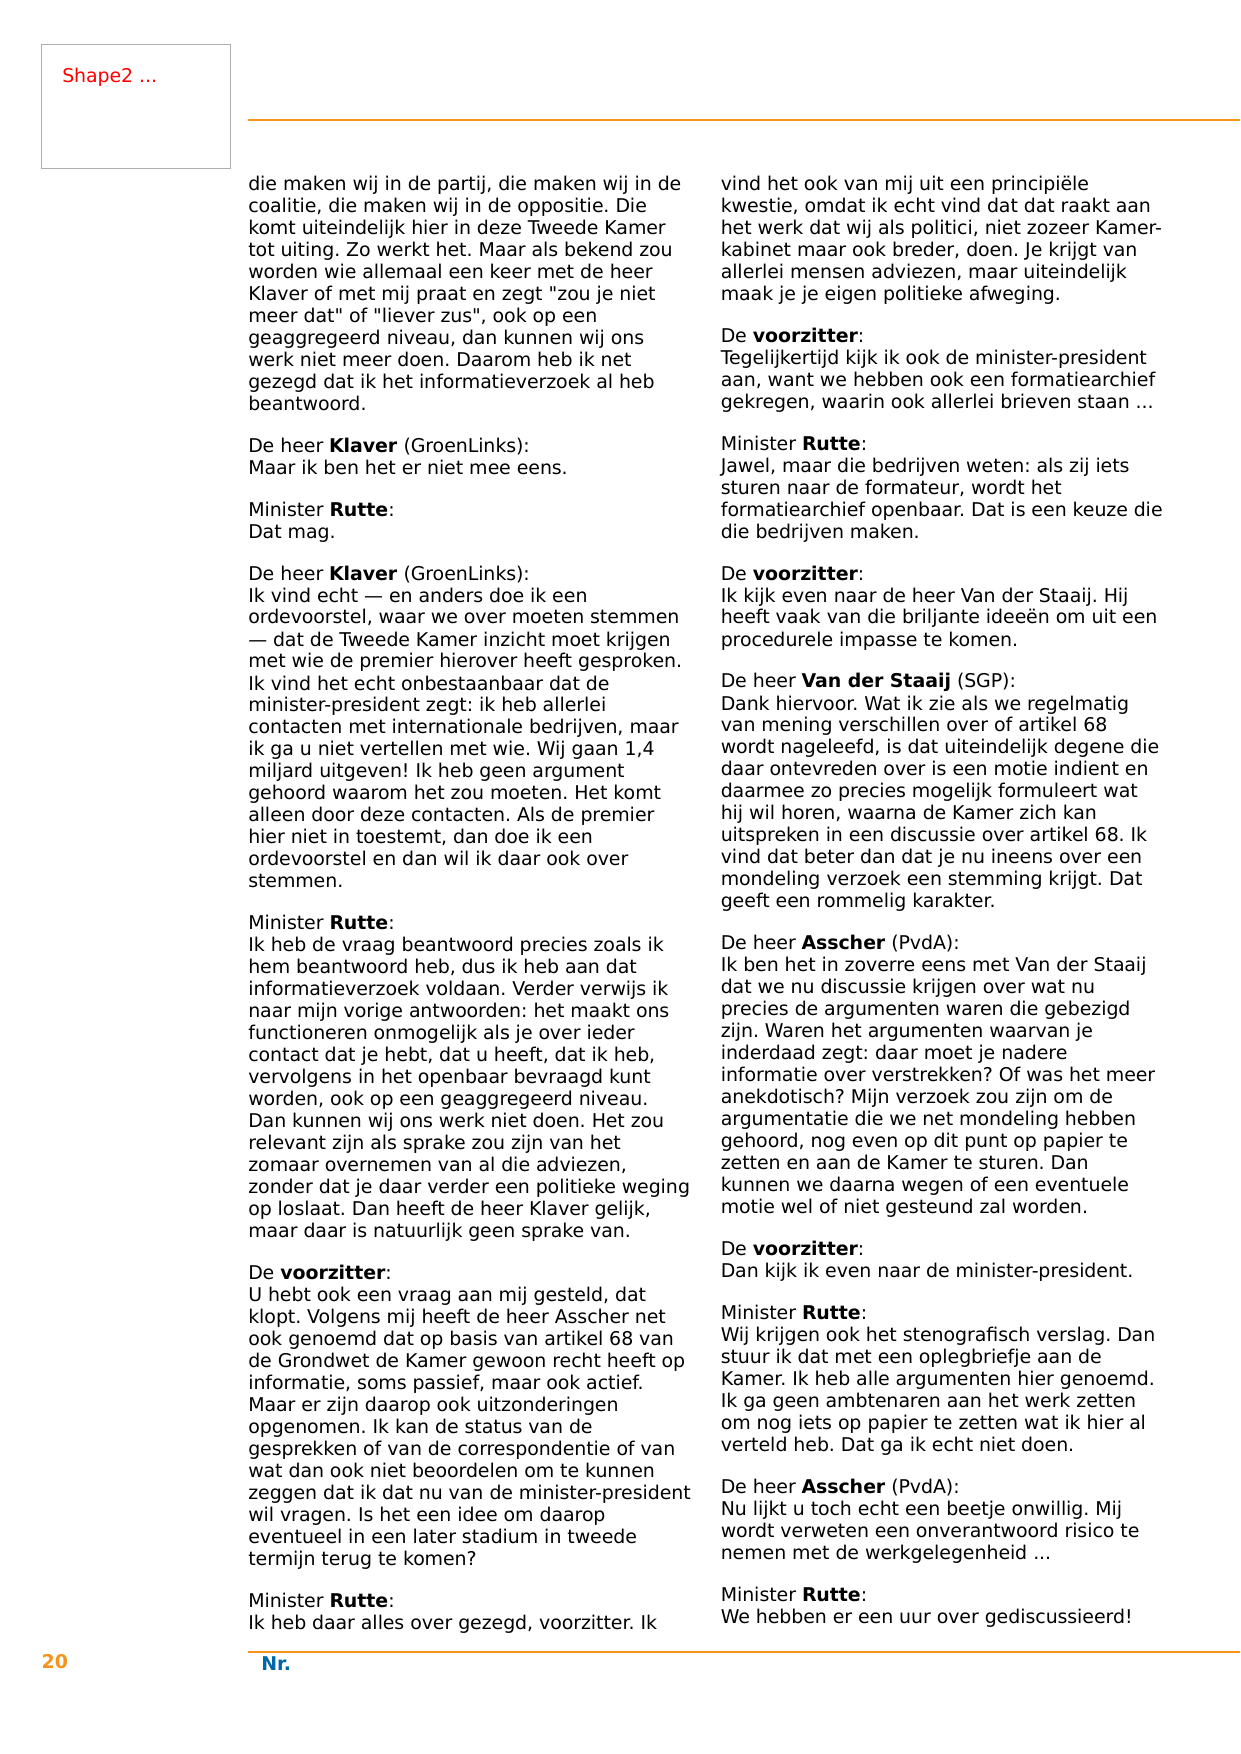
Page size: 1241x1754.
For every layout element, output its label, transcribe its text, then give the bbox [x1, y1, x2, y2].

text Ik heb daar alles over gezegd, voorzitter. Ik [248, 1612, 691, 1633]
text We hebben er een uur over gediscussieerd! [721, 1606, 1163, 1628]
text U hebt ook een vraag aan mij gesteld, dat klopt. Volgens mij heeft de heer Asscher net ook genoemd dat op basis van artikel 68 van de Grondwet de Kamer gewoon recht heeft op informatie, soms passief, maar ook actief. Maar er zijn daarop ook uitzonderingen opgenomen. Ik kan de status van de gesprekken of van de correspondentie of van wat dan ook niet beoordelen om te kunnen zeggen dat ik dat nu van de minister-president wil vragen. Is het een idee om daarop eventueel in een later stadium in tweede termijn terug te komen? [248, 1284, 691, 1569]
text vind het ook van mij uit een principiële kwestie, omdat ik echt vind dat dat raakt aan het werk dat wij als politici, niet zozeer Kamer-kabinet maar ook breder, doen. Je krijgt van allerlei mensen adviezen, maar uiteindelijk maak je je eigen politieke afweging. [721, 173, 1163, 305]
text De heer Klaver (GroenLinks): [248, 434, 691, 457]
text Minister Rutte: [721, 433, 1163, 454]
text Minister Rutte: [721, 1584, 1163, 1606]
text Minister Rutte: [248, 498, 691, 521]
text Jawel, maar die bedrijven weten: als zij iets sturen naar de formateur, wordt het formatiearchief openbaar. Dat is een keuze die die bedrijven maken. [721, 454, 1163, 542]
text Ik kijk even naar de heer Van der Staaij. Hij heeft vaak van die briljante ideeën om uit een procedurele impasse te komen. [721, 584, 1163, 650]
text Dan kijk ik even naar de minister-president. [721, 1260, 1163, 1282]
text Ik vind echt — en anders doe ik een ordevoorstel, waar we over moeten stemmen — dat de Tweede Kamer inzicht moet krijgen met wie de premier hierover heeft gesproken. Ik vind het echt onbestaanbaar dat de minister-president zegt: ik heb allerlei contacten met internationale bedrijven, maar ik ga u niet vertellen met wie. Wij gaan 1,4 miljard uitgeven! Ik heb geen argument gehoord waarom het zou moeten. Het komt alleen door deze contacten. Als de premier hier niet in toestemt, dan doe ik een ordevoorstel en dan wil ik daar ook over stemmen. [248, 584, 691, 892]
text Ik heb de vraag beantwoord precies zoals ik hem beantwoord heb, dus ik heb aan dat informatieverzoek voldaan. Verder verwijs ik naar mijn vorige antwoorden: het maakt ons functioneren onmogelijk als je over ieder contact dat je hebt, dat u heeft, dat ik heb, vervolgens in het openbaar bevraagd kunt worden, ook op een geaggregeerd niveau. Dan kunnen wij ons werk niet doen. Het zou relevant zijn als sprake zou zijn van het zomaar overnemen van al die adviezen, zonder dat je daar verder een politieke weging op loslaat. Dan heeft de heer Klaver gelijk, maar daar is natuurlijk geen sprake van. [248, 934, 691, 1242]
text De voorzitter: [721, 562, 1163, 584]
text Tegelijkertijd kijk ik ook de minister-president aan, want we hebben ook een formatiearchief gekregen, waarin ook allerlei brieven staan ... [721, 347, 1163, 413]
text De heer Klaver (GroenLinks): [248, 562, 691, 584]
text Maar ik ben het er niet mee eens. [248, 457, 691, 478]
text Ik ben het in zoverre eens met Van der Staaij dat we nu discussie krijgen over wat nu precies de argumenten waren die gebezigd zijn. Waren het argumenten waarvan je inderdaad zegt: daar moet je nadere informatie over verstrekken? Of was het meer anekdotisch? Mijn verzoek zou zijn om de argumentatie die we net mondeling hebben gehoord, nog even op dit punt op papier te zetten en aan de Kamer te sturen. Dan kunnen we daarna wegen of een eventuele motie wel of niet gesteund zal worden. [721, 954, 1163, 1218]
text De heer Asscher (PvdA): [721, 932, 1163, 954]
text De voorzitter: [721, 1238, 1163, 1260]
text De voorzitter: [248, 1262, 691, 1284]
text De heer Asscher (PvdA): [721, 1476, 1163, 1498]
text De heer Van der Staaij (SGP): [721, 670, 1163, 692]
text Dank hiervoor. Wat ik zie als we regelmatig van mening verschillen over of artikel 68 wordt nageleefd, is dat uiteindelijk degene die daar ontevreden over is een motie indient en daarmee zo precies mogelijk formuleert wat hij wil horen, waarna de Kamer zich kan uitspreken in een discussie over artikel 68. Ik vind dat beter dan dat je nu ineens over een mondeling verzoek een stemming krijgt. Dat geeft een rommelig karakter. [721, 692, 1163, 912]
text Minister Rutte: [721, 1302, 1163, 1324]
text Dat mag. [248, 521, 691, 542]
text Wij krijgen ook het stenografisch verslag. Dan stuur ik dat met een oplegbriefje aan de Kamer. Ik heb alle argumenten hier genoemd. Ik ga geen ambtenaren aan het werk zetten om nog iets op papier te zetten wat ik hier al verteld heb. Dat ga ik echt niet doen. [721, 1324, 1163, 1456]
text die maken wij in de partij, die maken wij in de coalitie, die maken wij in de oppositie. Die komt uiteindelijk hier in deze Tweede Kamer tot uiting. Zo werkt het. Maar als bekend zou worden wie allemaal een keer met de heer Klaver of met mij praat en zegt "zou je niet meer dat" of "liever zus", ook op een geaggregeerd niveau, dan kunnen wij ons werk niet meer doen. Daarom heb ik net gezegd dat ik het informatieverzoek al heb beantwoord. [248, 173, 691, 414]
text Minister Rutte: [248, 912, 691, 934]
text Minister Rutte: [248, 1589, 691, 1612]
text Nu lijkt u toch echt een beetje onwillig. Mij wordt verweten een onverantwoord risico te nemen met de werkgelegenheid ... [721, 1498, 1163, 1564]
text De voorzitter: [721, 325, 1163, 347]
